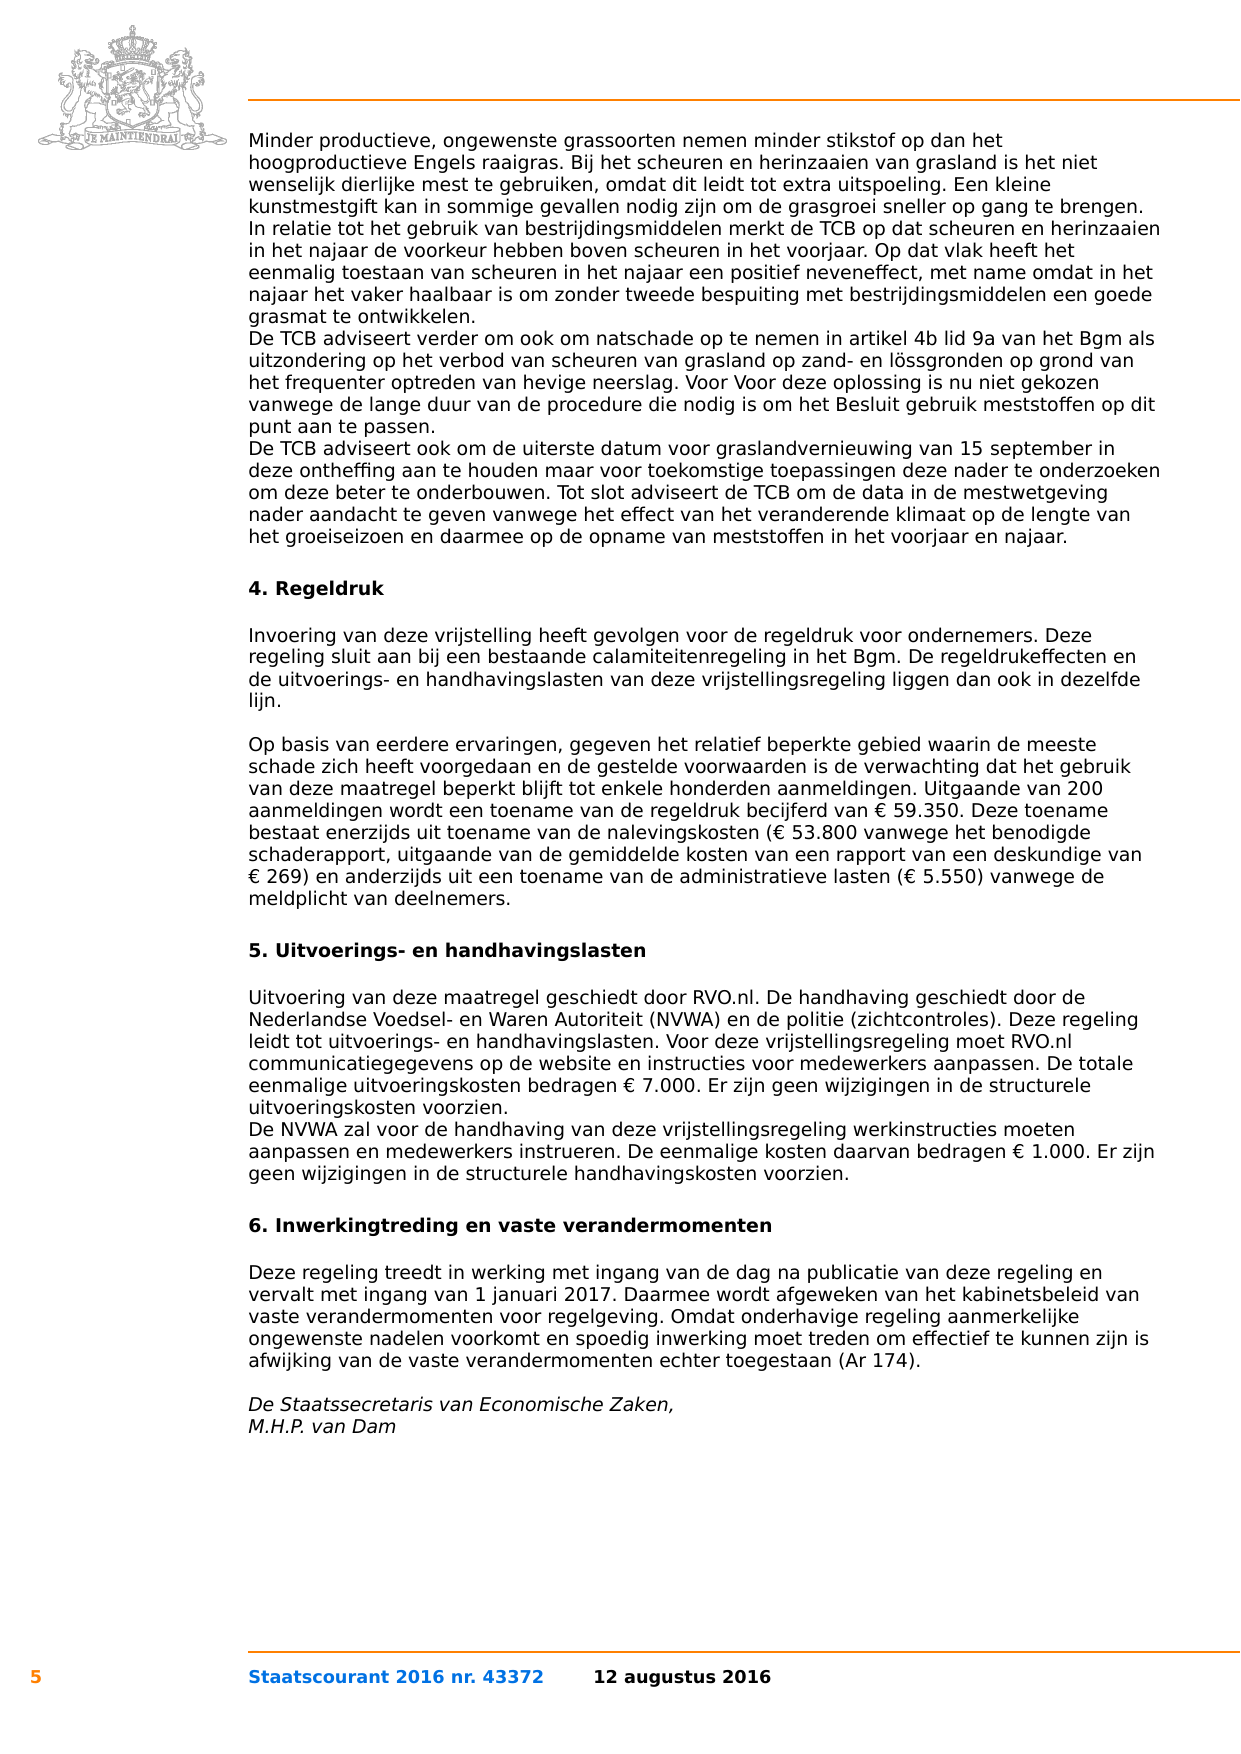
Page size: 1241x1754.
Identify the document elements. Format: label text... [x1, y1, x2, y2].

text De Staatssecretaris van Economische Zaken, M.H.P. van Dam [248, 1394, 1163, 1438]
subtitle 4. Regeldruk [248, 577, 1163, 599]
subtitle 6. Inwerkingtreding en vaste verandermomenten [248, 1215, 1163, 1237]
text Invoering van deze vrijstelling heeft gevolgen voor de regeldruk voor ondernemers. Deze regeling sluit aan bij een bestaande calamiteitenregeling in het Bgm. De regeldrukeffecten en de uitvoerings- en handhavingslasten van deze vrijstellingsregeling liggen dan ook in dezelfde lijn. [248, 624, 1163, 712]
text Uitvoering van deze maatregel geschiedt door RVO.nl. De handhaving geschiedt door de Nederlandse Voedsel- en Waren Autoriteit (NVWA) en de politie (zichtcontroles). Deze regeling leidt tot uitvoerings- en handhavingslasten. Voor deze vrijstellingsregeling moet RVO.nl communicatiegegevens op de website en instructies voor medewerkers aanpassen. De totale eenmalige uitvoeringskosten bedragen € 7.000. Er zijn geen wijzigingen in de structurele uitvoeringskosten voorzien. [248, 987, 1163, 1119]
text Deze regeling treedt in werking met ingang van de dag na publicatie van deze regeling en vervalt met ingang van 1 januari 2017. Daarmee wordt afgeweken van het kabinetsbeleid van vaste verandermomenten voor regelgeving. Omdat onderhavige regeling aanmerkelijke ongewenste nadelen voorkomt en spoedig inwerking moet treden om effectief te kunnen zijn is afwijking van de vaste verandermomenten echter toegestaan (Ar 174). [248, 1262, 1163, 1372]
text De TCB adviseert ook om de uiterste datum voor graslandvernieuwing van 15 september in deze ontheffing aan te houden maar voor toekomstige toepassingen deze nader te onderzoeken om deze beter te onderbouwen. Tot slot adviseert de TCB om de data in de mestwetgeving nader aandacht te geven vanwege het effect van het veranderende klimaat op de lengte van het groeiseizoen en daarmee op de opname van meststoffen in het voorjaar en najaar. [248, 438, 1163, 547]
text De NVWA zal voor de handhaving van deze vrijstellingsregeling werkinstructies moeten aanpassen en medewerkers instrueren. De eenmalige kosten daarvan bedragen € 1.000. Er zijn geen wijzigingen in de structurele handhavingskosten voorzien. [248, 1119, 1163, 1185]
picture [38, 25, 227, 150]
text De TCB adviseert verder om ook om natschade op te nemen in artikel 4b lid 9a van het Bgm als uitzondering op het verbod van scheuren van grasland op zand- en lössgronden op grond van het frequenter optreden van hevige neerslag. Voor Voor deze oplossing is nu niet gekozen vanwege de lange duur van de procedure die nodig is om het Besluit gebruik meststoffen op dit punt aan te passen. [248, 328, 1163, 438]
text Minder productieve, ongewenste grassoorten nemen minder stikstof op dan het hoogproductieve Engels raaigras. Bij het scheuren en herinzaaien van grasland is het niet wenselijk dierlijke mest te gebruiken, omdat dit leidt tot extra uitspoeling. Een kleine kunstmestgift kan in sommige gevallen nodig zijn om de grasgroei sneller op gang te brengen. In relatie tot het gebruik van bestrijdingsmiddelen merkt de TCB op dat scheuren en herinzaaien in het najaar de voorkeur hebben boven scheuren in het voorjaar. Op dat vlak heeft het eenmalig toestaan van scheuren in het najaar een positief neveneffect, met name omdat in het najaar het vaker haalbaar is om zonder tweede bespuiting met bestrijdingsmiddelen een goede grasmat te ontwikkelen. [248, 130, 1163, 328]
subtitle 5. Uitvoerings- en handhavingslasten [248, 940, 1163, 962]
text Op basis van eerdere ervaringen, gegeven het relatief beperkte gebied waarin de meeste schade zich heeft voorgedaan en de gestelde voorwaarden is de verwachting dat het gebruik van deze maatregel beperkt blijft tot enkele honderden aanmeldingen. Uitgaande van 200 aanmeldingen wordt een toename van de regeldruk becijferd van € 59.350. Deze toename bestaat enerzijds uit toename van de nalevingskosten (€ 53.800 vanwege het benodigde schaderapport, uitgaande van de gemiddelde kosten van een rapport van een deskundige van € 269) en anderzijds uit een toename van de administratieve lasten (€ 5.550) vanwege de meldplicht van deelnemers. [248, 734, 1163, 910]
